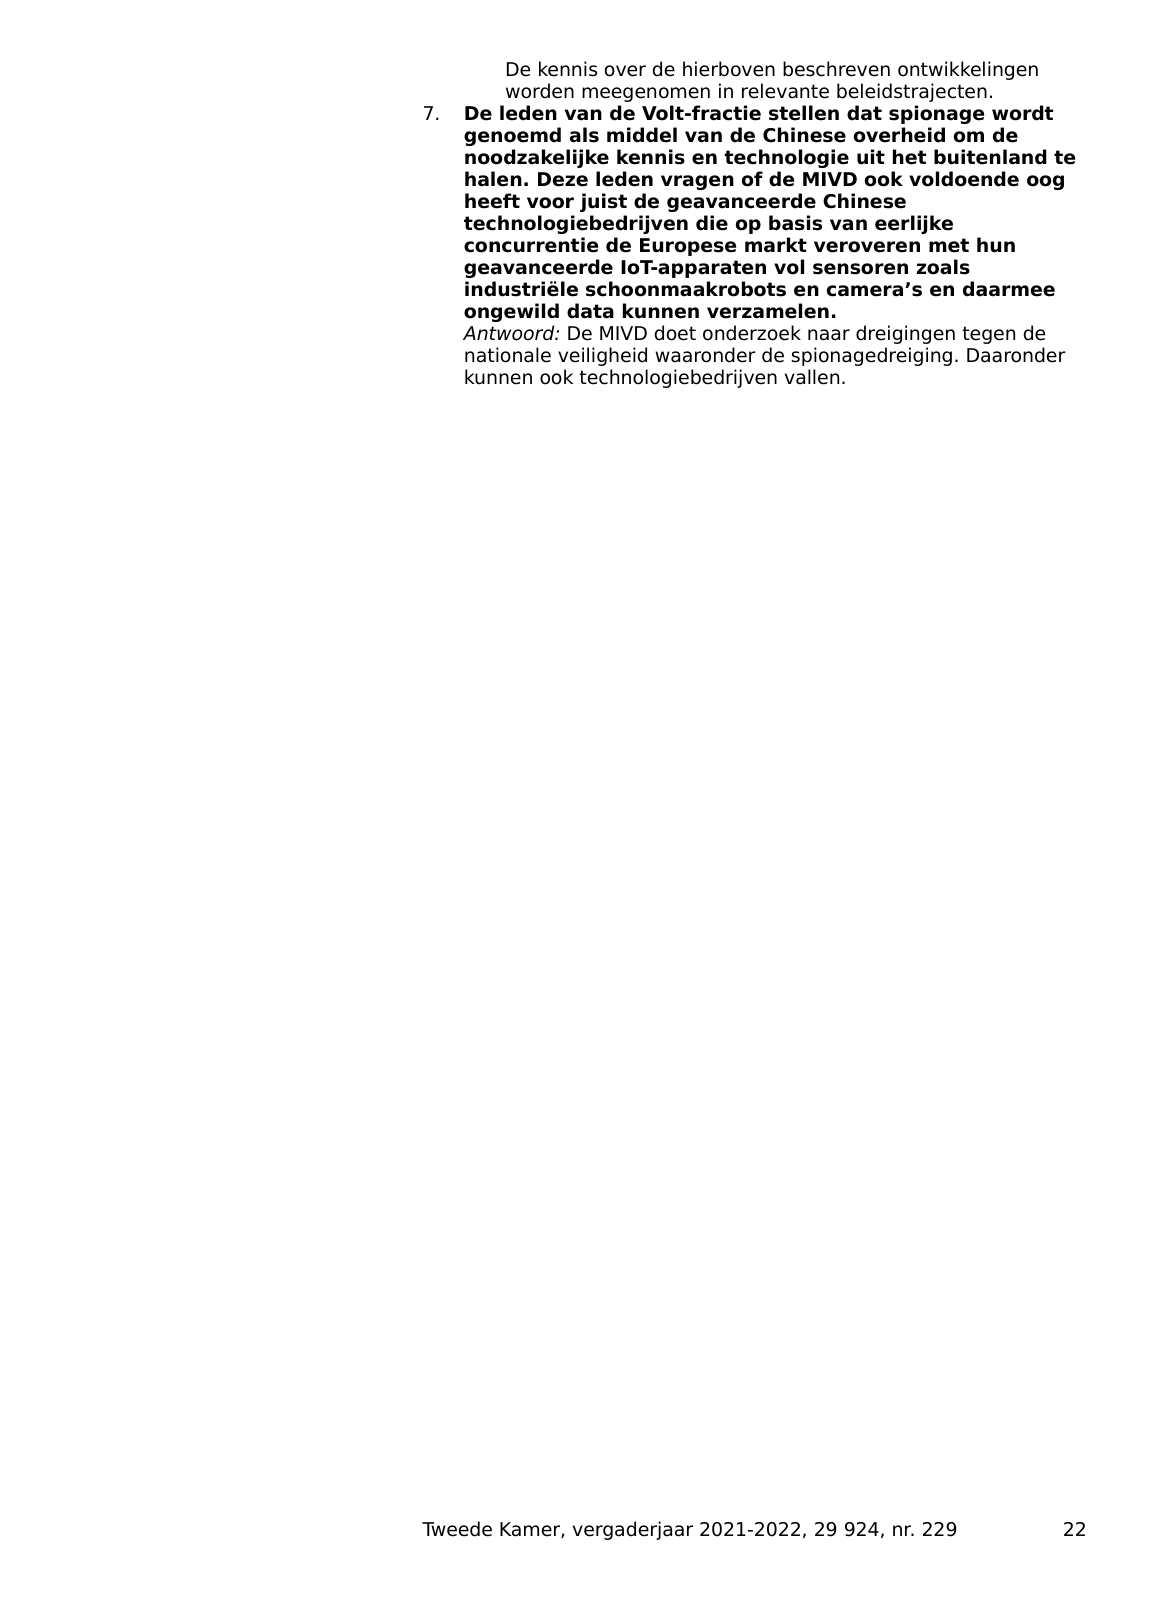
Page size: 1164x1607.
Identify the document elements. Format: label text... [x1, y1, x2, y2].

text 7. De leden van de Volt-fractie stellen dat spionage wordt genoemd als middel van de Chinese overheid om de noodzakelijke kennis en technologie uit het buitenland te halen. Deze leden vragen of de MIVD ook voldoende oog heeft voor juist de geavanceerde Chinese technologiebedrijven die op basis van eerlijke concurrentie de Europese markt veroveren met hun geavanceerde IoT-apparaten vol sensoren zoals industriële schoonmaakrobots en camera’s en daarmee ongewild data kunnen verzamelen. [422, 103, 1087, 323]
text De kennis over de hierboven beschreven ontwikkelingen worden meegenomen in relevante beleidstrajecten. [505, 59, 1087, 103]
text Antwoord: De MIVD doet onderzoek naar dreigingen tegen de nationale veiligheid waaronder de spionagedreiging. Daaronder kunnen ook technologiebedrijven vallen. [464, 323, 1087, 389]
